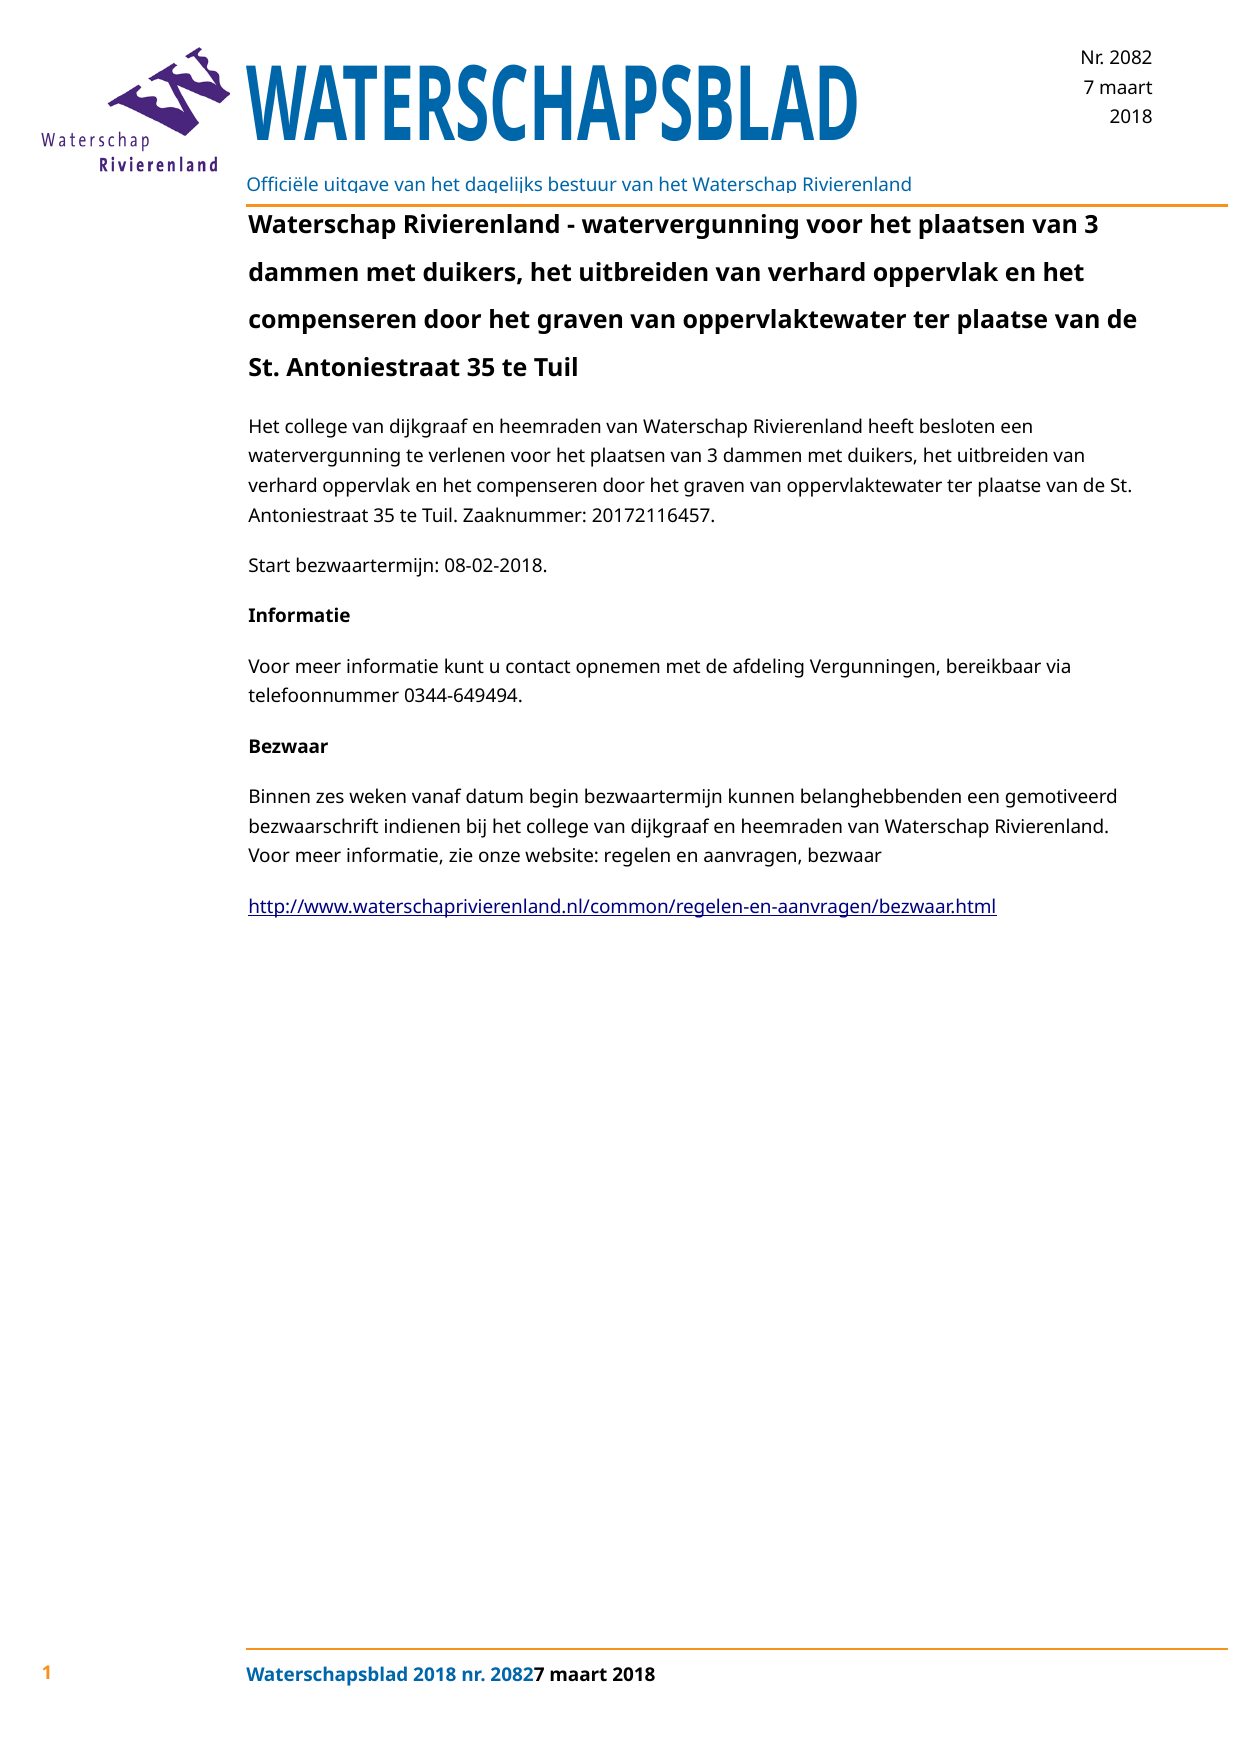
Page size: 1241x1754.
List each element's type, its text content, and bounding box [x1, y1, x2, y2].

text Informatie [248, 603, 1152, 628]
text Bezwaar [248, 733, 1152, 759]
picture [41, 47, 231, 172]
text Het college van dijkgraaf en heemraden van Waterschap Rivierenland heeft besloten een watervergunning te verlenen voor het plaatsen van 3 dammen met duikers, het uitbreiden van verhard oppervlak en het compenseren door het graven van oppervlaktewater ter plaatse van de St. Antoniestraat 35 te Tuil. Zaaknummer: 20172116457. [248, 413, 1152, 528]
text Binnen zes weken vanaf datum begin bezwaartermijn kunnen belanghebbenden een gemotiveerd bezwaarschrift indienen bij het college van dijkgraaf en heemraden van Waterschap Rivierenland. Voor meer informatie, zie onze website: regelen en aanvragen, bezwaar [248, 783, 1152, 868]
text Waterschap Rivierenland - watervergunning voor het plaatsen van 3 dammen met duikers, het uitbreiden van verhard oppervlak en het compenseren door het graven van oppervlaktewater ter plaatse van de St. Antoniestraat 35 te Tuil [248, 207, 1152, 384]
text Voor meer informatie kunt u contact opnemen met de afdeling Vergunningen, bereikbaar via telefoonnummer 0344-649494. [248, 653, 1152, 708]
text Start bezwaartermijn: 08-02-2018. [248, 552, 1152, 578]
text http://www.waterschaprivierenland.nl/common/regelen-en-aanvragen/bezwaar.html [248, 893, 1152, 919]
